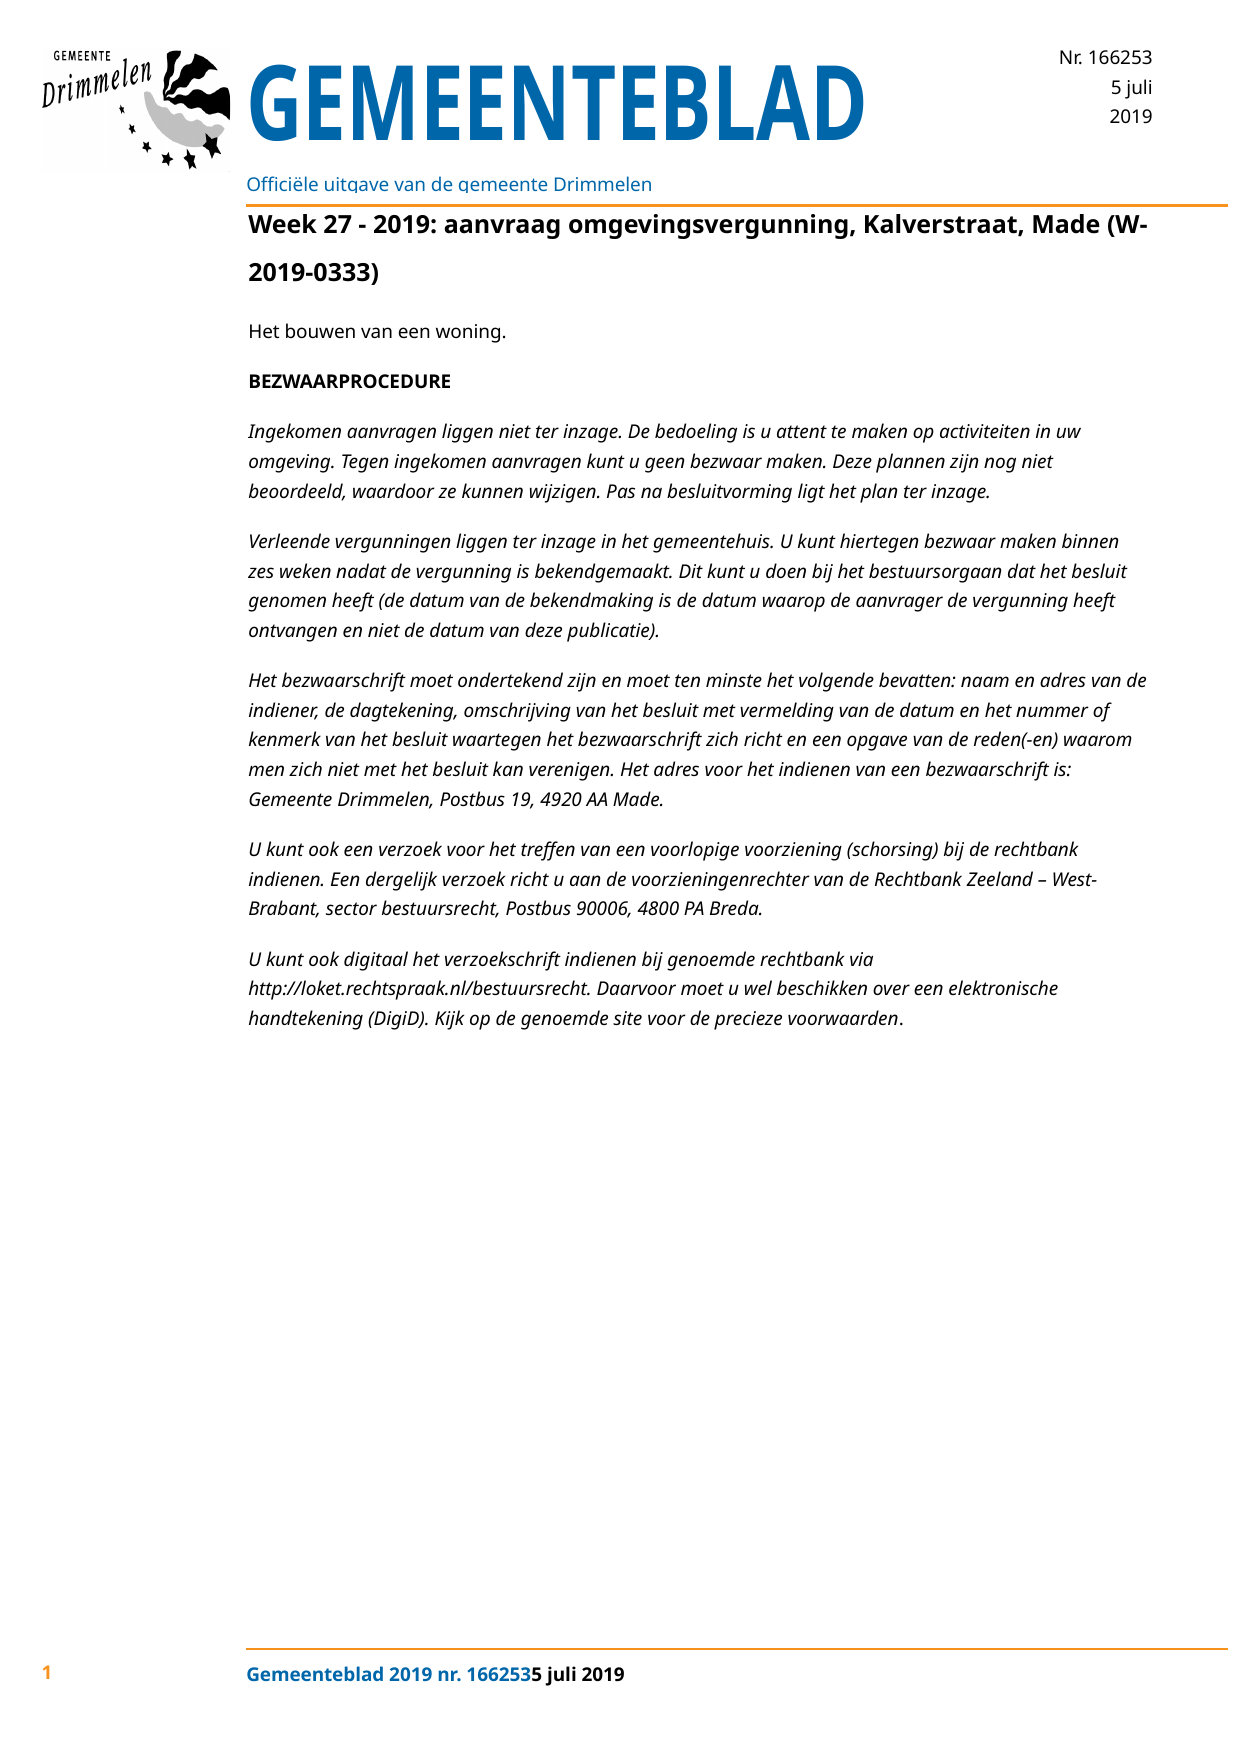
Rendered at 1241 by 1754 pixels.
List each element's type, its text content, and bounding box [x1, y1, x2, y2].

text Het bouwen van een woning. [248, 318, 1152, 344]
picture [41, 47, 231, 172]
text Week 27 - 2019: aanvraag omgevingsvergunning, Kalverstraat, Made (W-2019-0333) [248, 207, 1152, 288]
text Het bezwaarschrift moet ondertekend zijn en moet ten minste het volgende bevatten: naam en adres van de indiener, de dagtekening, omschrijving van het besluit met vermelding van de datum en het nummer of kenmerk van het besluit waartegen het bezwaarschrift zich richt en een opgave van de reden(-en) waarom men zich niet met het besluit kan verenigen. Het adres voor het indienen van een bezwaarschrift is: Gemeente Drimmelen, Postbus 19, 4920 AA Made. [248, 667, 1152, 812]
text U kunt ook een verzoek voor het treffen van een voorlopige voorziening (schorsing) bij de rechtbank indienen. Een dergelijk verzoek richt u aan de voorzieningenrechter van de Rechtbank Zeeland – West-Brabant, sector bestuursrecht, Postbus 90006, 4800 PA Breda. [248, 836, 1152, 921]
text BEZWAARPROCEDURE [248, 368, 1152, 394]
text Ingekomen aanvragen liggen niet ter inzage. De bedoeling is u attent te maken op activiteiten in uw omgeving. Tegen ingekomen aanvragen kunt u geen bezwaar maken. Deze plannen zijn nog niet beoordeeld, waardoor ze kunnen wijzigen. Pas na besluitvorming ligt het plan ter inzage. [248, 419, 1152, 504]
text U kunt ook digitaal het verzoekschrift indienen bij genoemde rechtbank via http://loket.rechtspraak.nl/bestuursrecht. Daarvoor moet u wel beschikken over een elektronische handtekening (DigiD). Kijk op de genoemde site voor de precieze voorwaarden. [248, 946, 1152, 1031]
text Verleende vergunningen liggen ter inzage in het gemeentehuis. U kunt hiertegen bezwaar maken binnen zes weken nadat de vergunning is bekendgemaakt. Dit kunt u doen bij het bestuursorgaan dat het besluit genomen heeft (de datum van de bekendmaking is de datum waarop de aanvrager de vergunning heeft ontvangen en niet de datum van deze publicatie). [248, 528, 1152, 643]
